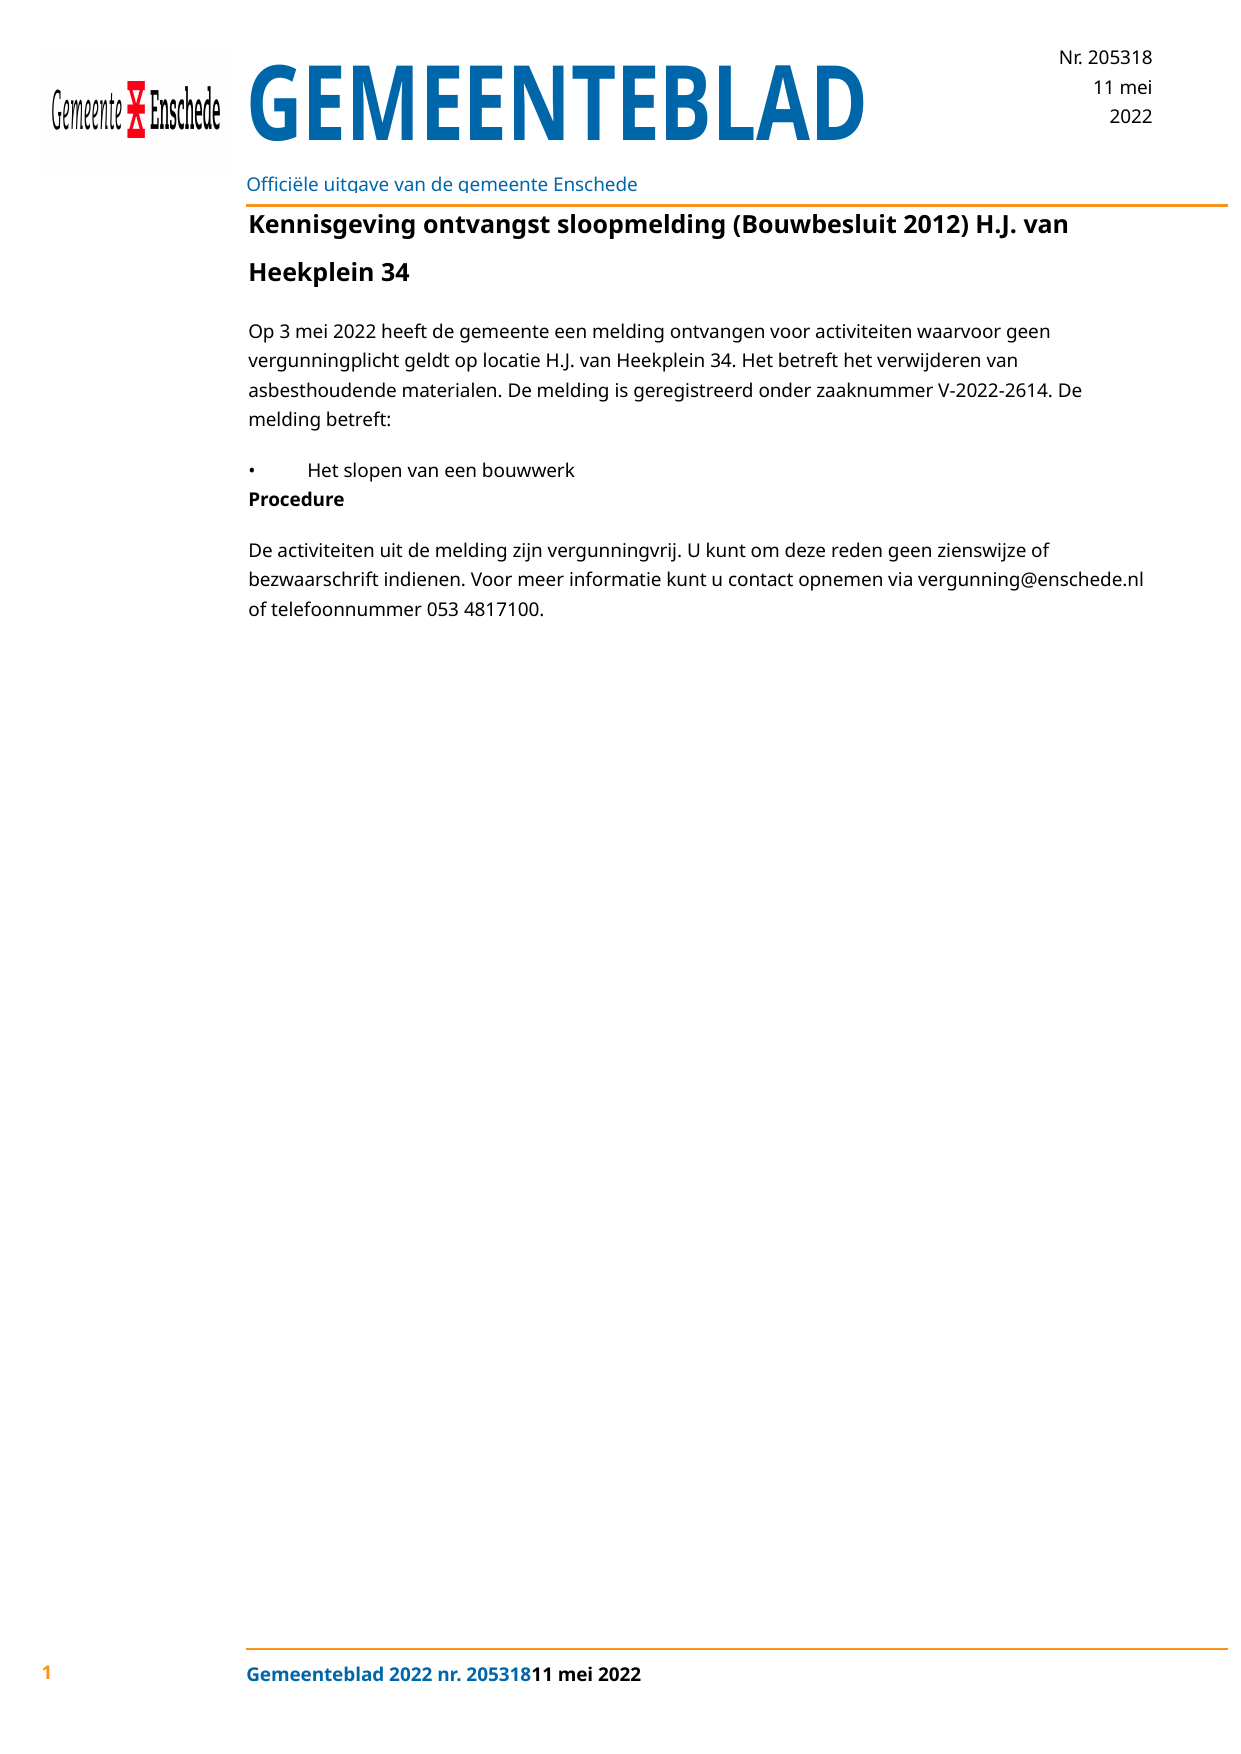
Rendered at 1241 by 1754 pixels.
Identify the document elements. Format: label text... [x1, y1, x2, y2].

text Op 3 mei 2022 heeft de gemeente een melding ontvangen voor activiteiten waarvoor geen vergunningplicht geldt op locatie H.J. van Heekplein 34. Het betreft het verwijderen van asbesthoudende materialen. De melding is geregistreerd onder zaaknummer V-2022-2614. De melding betreft: [248, 318, 1152, 432]
picture [41, 47, 231, 172]
text Procedure [248, 487, 1152, 512]
list Het slopen van een bouwwerk [248, 457, 1152, 483]
text Kennisgeving ontvangst sloopmelding (Bouwbesluit 2012) H.J. van Heekplein 34 [248, 207, 1152, 288]
text De activiteiten uit de melding zijn vergunningvrij. U kunt om deze reden geen zienswijze of bezwaarschrift indienen. Voor meer informatie kunt u contact opnemen via vergunning@enschede.nl of telefoonnummer 053 4817100. [248, 537, 1152, 622]
